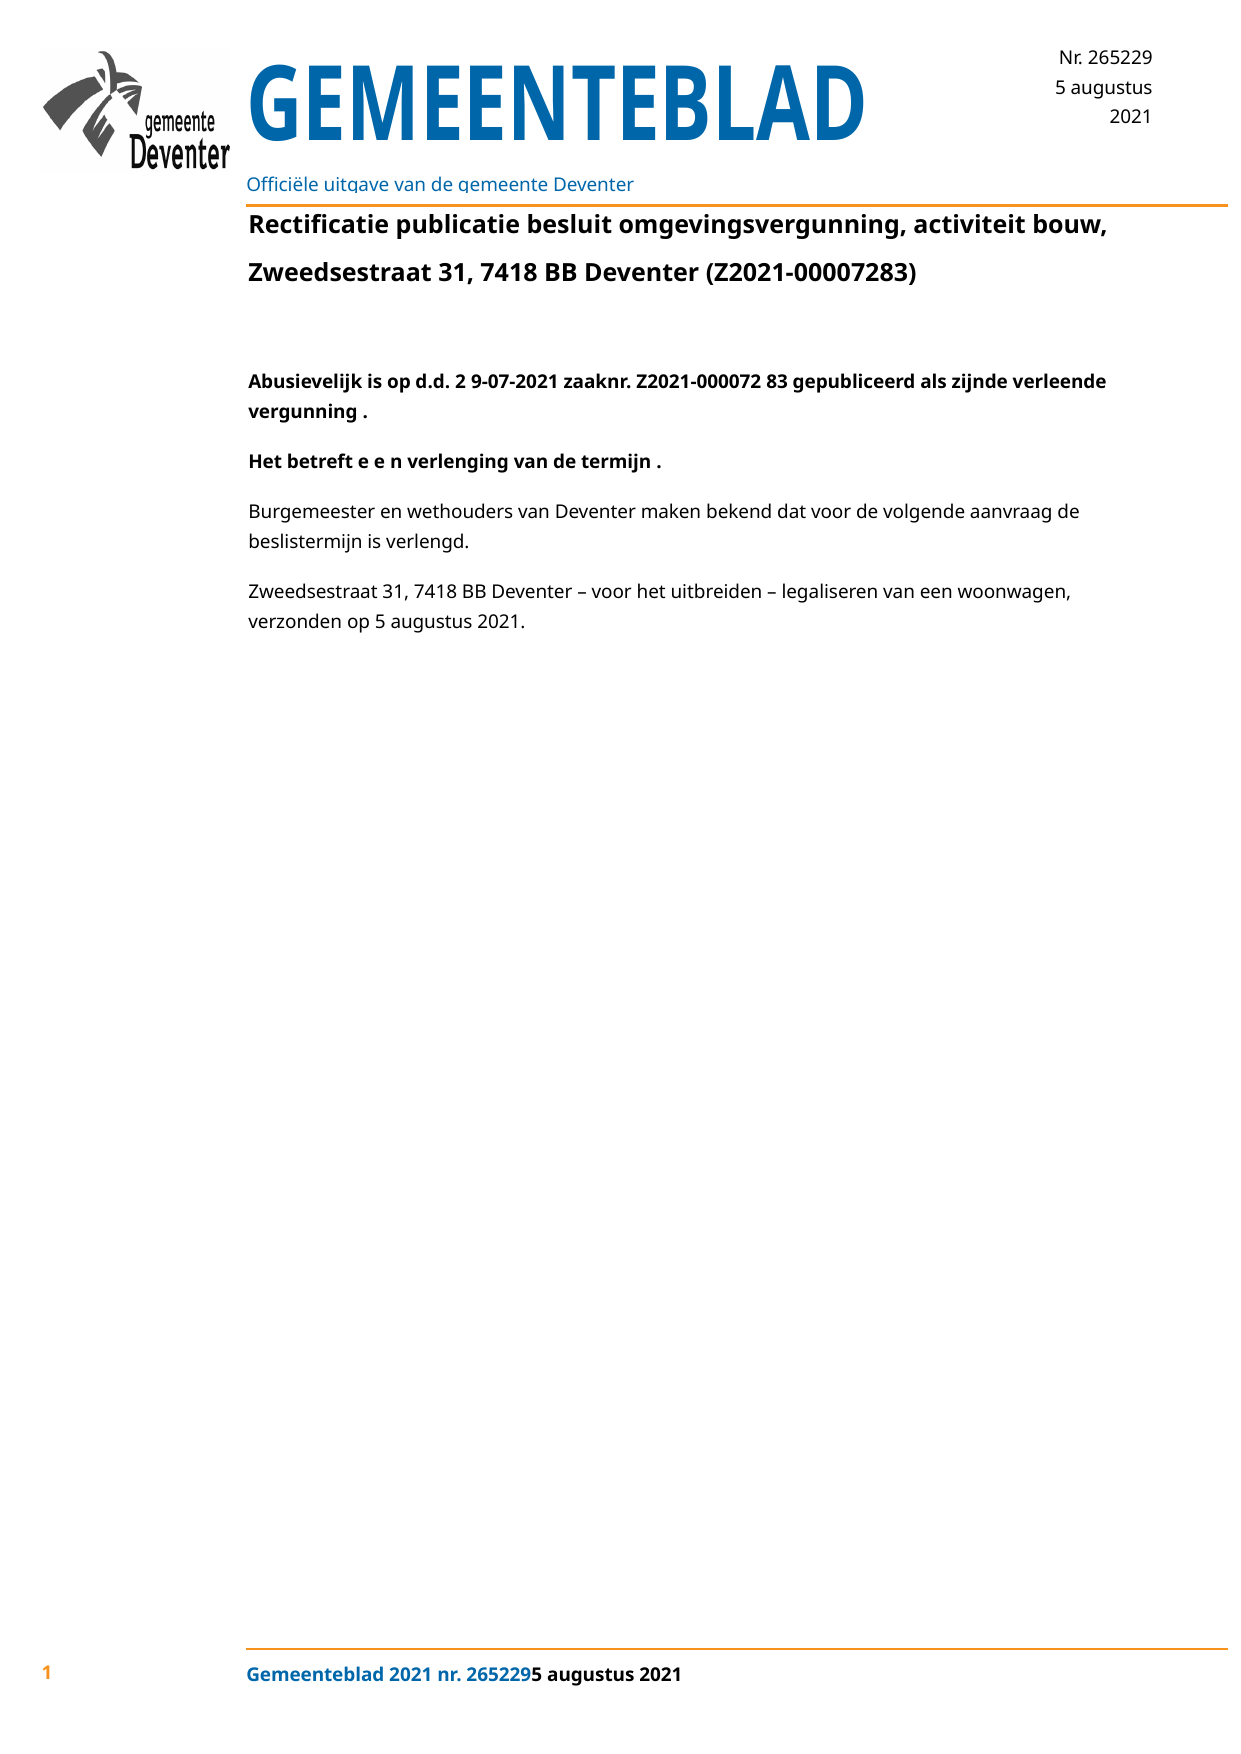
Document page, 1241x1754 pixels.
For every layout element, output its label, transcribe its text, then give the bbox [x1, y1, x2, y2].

text Rectificatie publicatie besluit omgevingsvergunning, activiteit bouw, Zweedsestraat 31, 7418 BB Deventer (Z2021-00007283) [248, 207, 1152, 288]
text Zweedsestraat 31, 7418 BB Deventer – voor het uitbreiden – legaliseren van een woonwagen, verzonden op 5 augustus 2021. [248, 579, 1152, 634]
text Het betreft e e n verlenging van de termijn . [248, 448, 1152, 474]
text Abusievelijk is op d.d. 2 9-07-2021 zaaknr. Z2021-000072 83 gepubliceerd als zijnde verleende vergunning . [248, 368, 1152, 424]
text Burgemeester en wethouders van Deventer maken bekend dat voor de volgende aanvraag de beslistermijn is verlengd. [248, 499, 1152, 554]
picture [41, 47, 231, 172]
